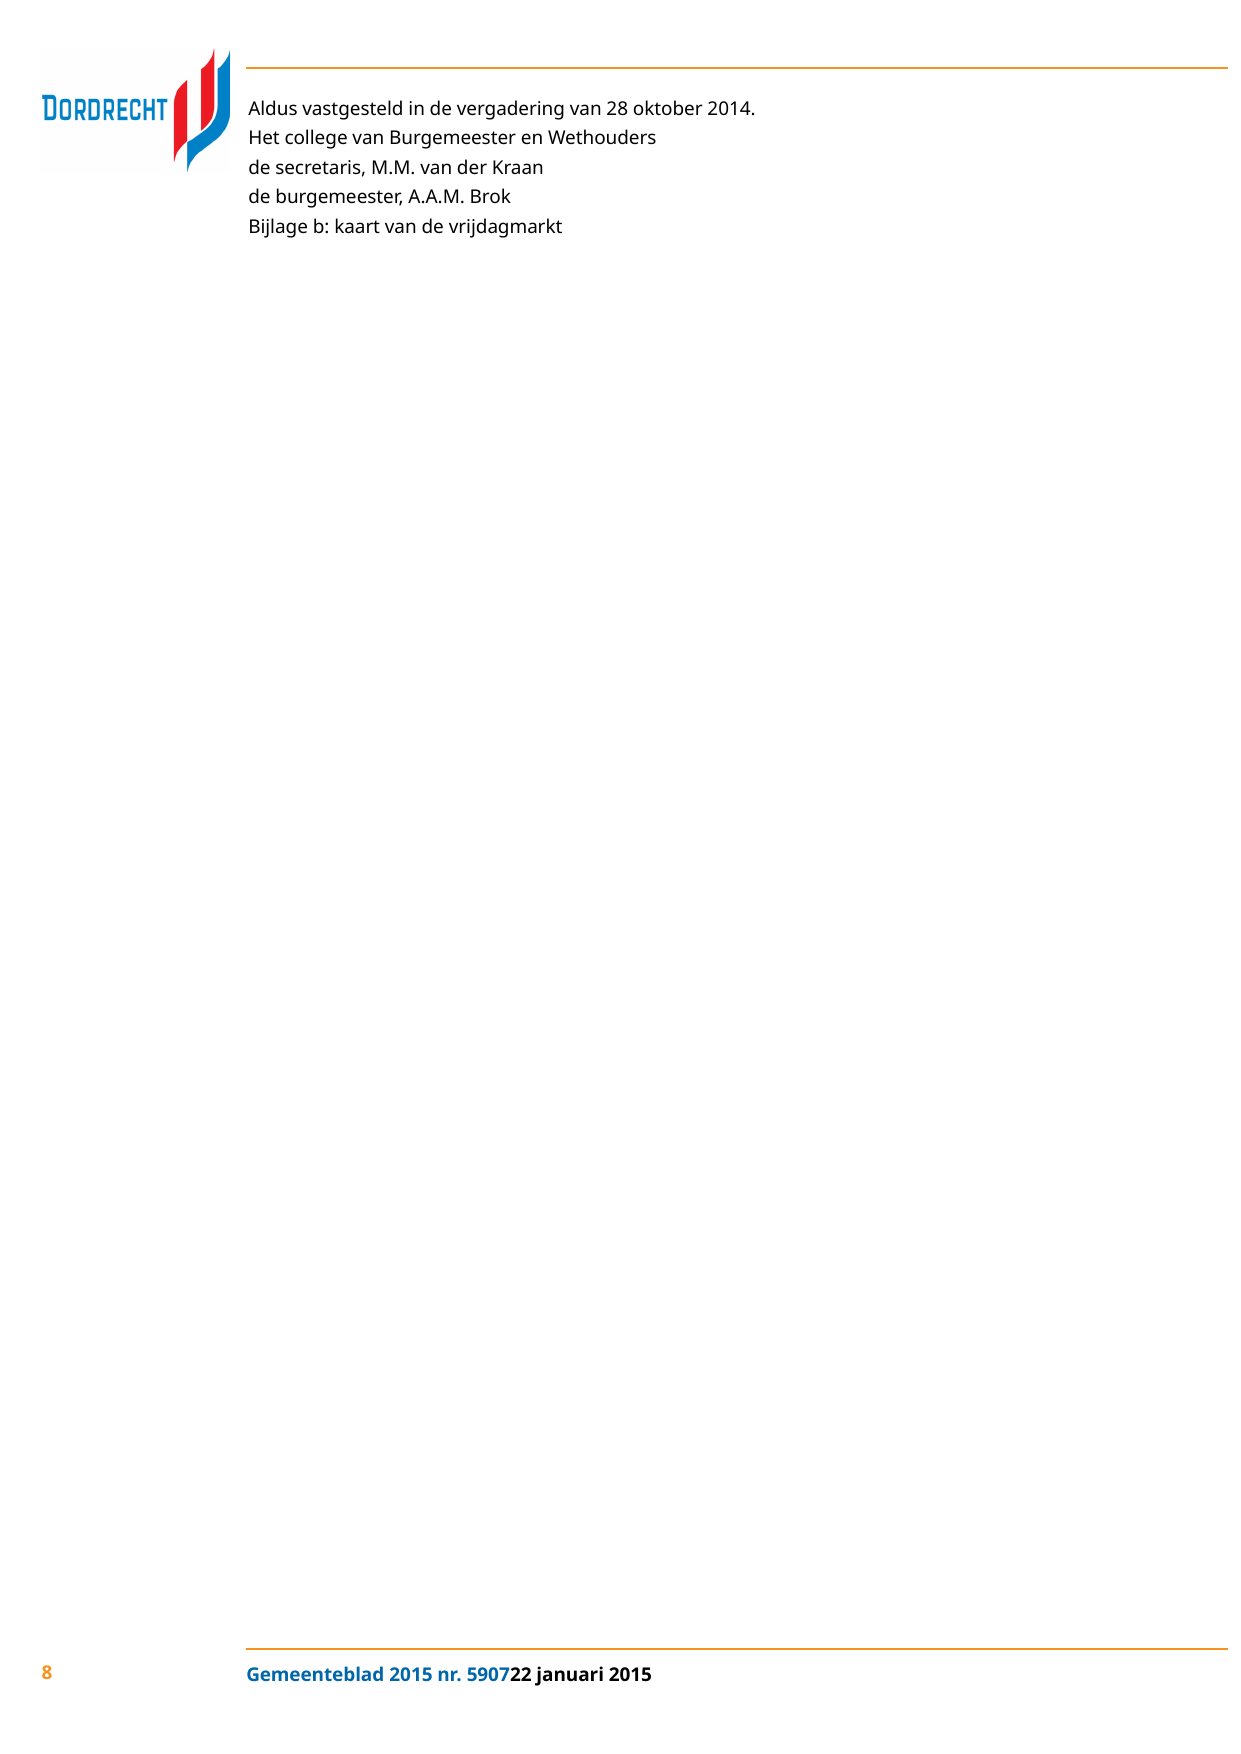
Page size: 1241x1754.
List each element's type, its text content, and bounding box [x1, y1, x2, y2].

text Aldus vastgesteld in de vergadering van 28 oktober 2014. [248, 95, 1152, 121]
text de secretaris, M.M. van der Kraan [248, 154, 1152, 180]
picture [41, 47, 231, 172]
text Bijlage b: kaart van de vrijdagmarkt [248, 213, 1152, 239]
text Het college van Burgemeester en Wethouders [248, 124, 1152, 150]
text de burgemeester, A.A.M. Brok [248, 183, 1152, 209]
